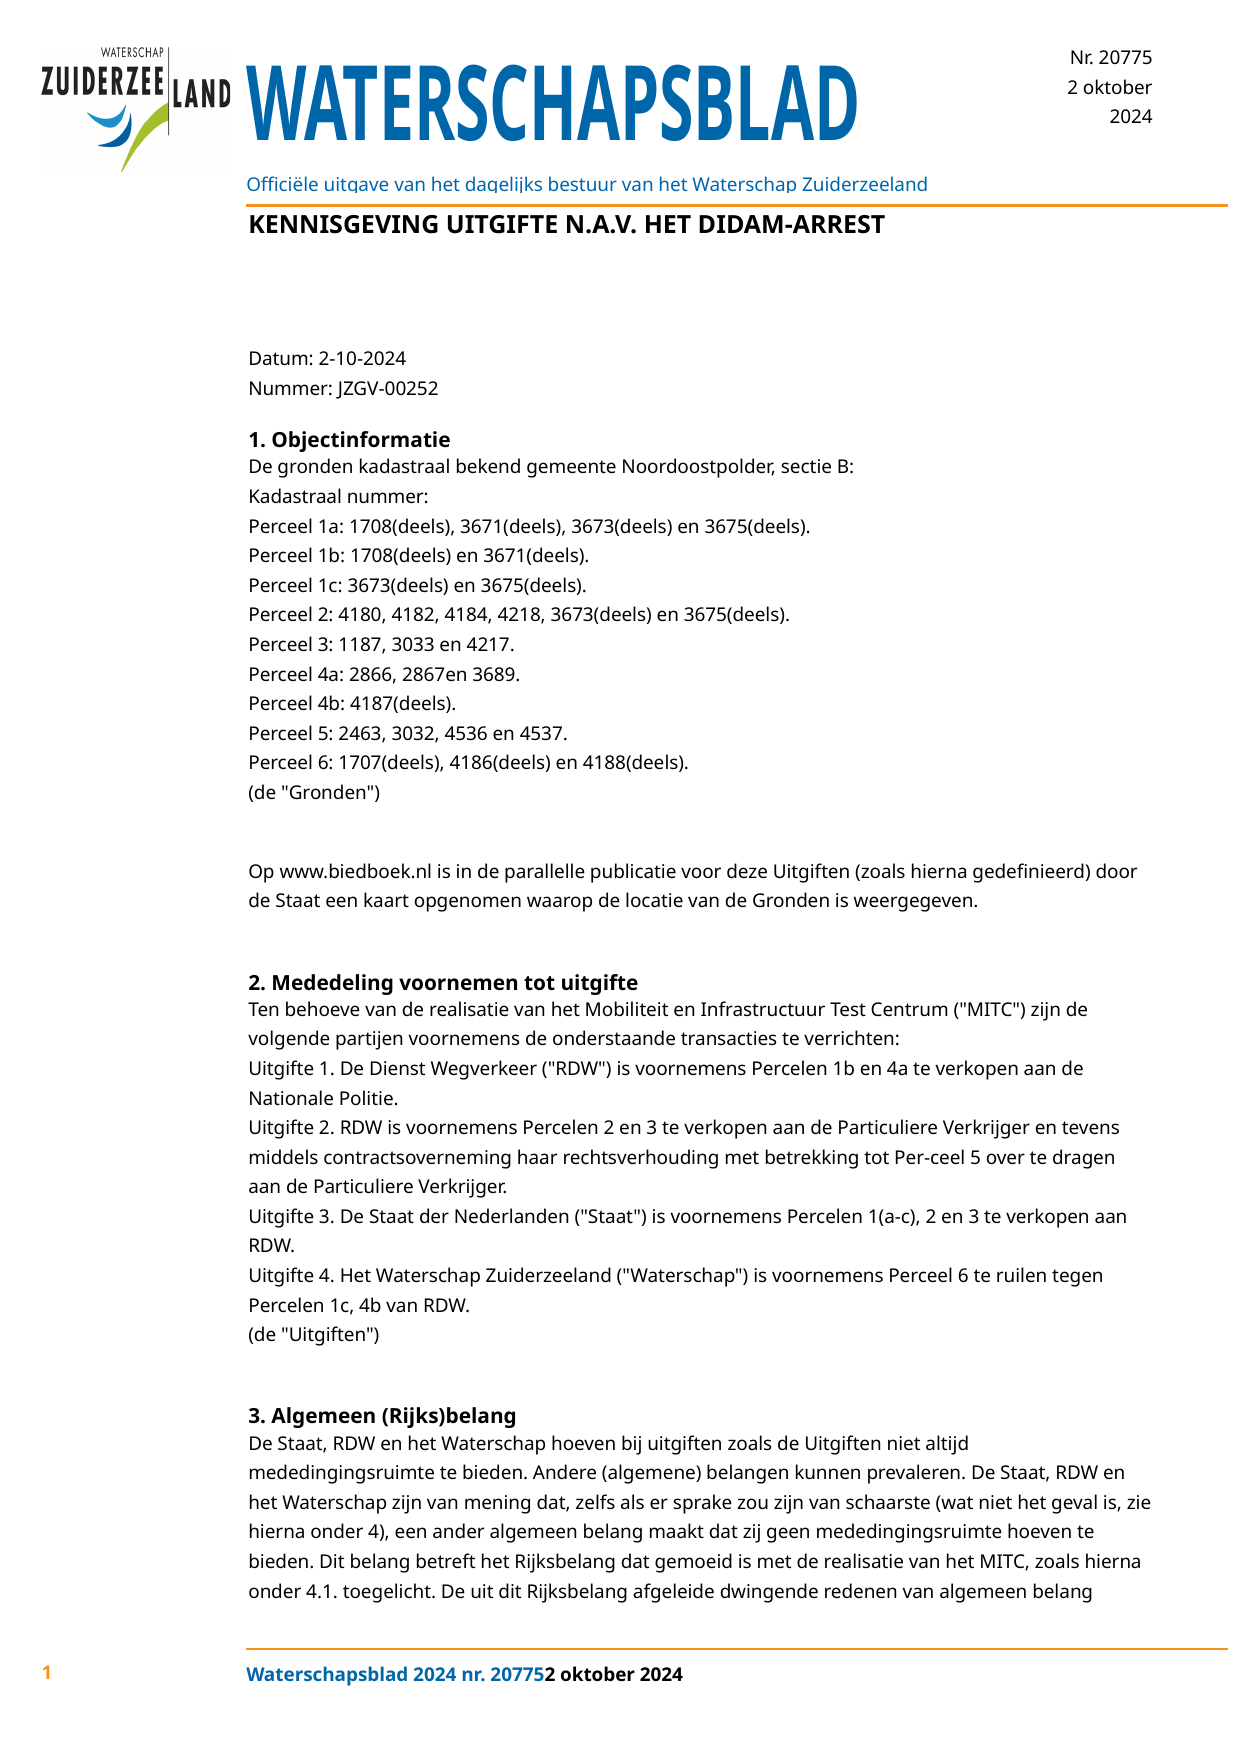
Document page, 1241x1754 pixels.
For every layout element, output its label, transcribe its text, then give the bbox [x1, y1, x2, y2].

text Perceel 4a: 2866, 2867en 3689. [248, 661, 1152, 687]
text De Staat, RDW en het Waterschap hoeven bij uitgiften zoals de Uitgiften niet altijd mededingingsruimte te bieden. Andere (algemene) belangen kunnen prevaleren. De Staat, RDW en het Waterschap zijn van mening dat, zelfs als er sprake zou zijn van schaarste (wat niet het geval is, zie hierna onder 4), een ander algemeen belang maakt dat zij geen mededingingsruimte hoeven te bieden. Dit belang betreft het Rijksbelang dat gemoeid is met de realisatie van het MITC, zoals hierna onder 4.1. toegelicht. De uit dit Rijksbelang afgeleide dwingende redenen van algemeen belang [248, 1430, 1152, 1603]
text Perceel 5: 2463, 3032, 4536 en 4537. [248, 720, 1152, 746]
text Perceel 3: 1187, 3033 en 4217. [248, 631, 1152, 657]
text Perceel 1c: 3673(deels) en 3675(deels). [248, 572, 1152, 598]
text KENNISGEVING UITGIFTE N.A.V. HET DIDAM-ARREST [248, 207, 1152, 241]
text (de "Gronden") [248, 779, 1152, 805]
text Perceel 6: 1707(deels), 4186(deels) en 4188(deels). [248, 749, 1152, 775]
text Perceel 1b: 1708(deels) en 3671(deels). [248, 542, 1152, 568]
text Datum: 2-10-2024 [248, 345, 1152, 371]
text 1. Objectinformatie [248, 425, 1152, 454]
text Uitgifte 3. De Staat der Nederlanden ("Staat") is voornemens Percelen 1(a-c), 2 en 3 te verkopen aan RDW. [248, 1203, 1152, 1258]
text (de "Uitgiften") [248, 1321, 1152, 1347]
text Nummer: JZGV-00252 [248, 375, 1152, 401]
text Uitgifte 1. De Dienst Wegverkeer ("RDW") is voornemens Percelen 1b en 4a te verkopen aan de Nationale Politie. [248, 1055, 1152, 1111]
text Perceel 2: 4180, 4182, 4184, 4218, 3673(deels) en 3675(deels). [248, 602, 1152, 627]
text 2. Mededeling voornemen tot uitgifte [248, 968, 1152, 996]
text Perceel 4b: 4187(deels). [248, 690, 1152, 716]
text Ten behoeve van de realisatie van het Mobiliteit en Infrastructuur Test Centrum ("MITC") zijn de volgende partijen voornemens de onderstaande transacties te verrichten: [248, 996, 1152, 1051]
text 3. Algemeen (Rijks)belang [248, 1401, 1152, 1430]
text De gronden kadastraal bekend gemeente Noordoostpolder, sectie B: [248, 454, 1152, 479]
text Perceel 1a: 1708(deels), 3671(deels), 3673(deels) en 3675(deels). [248, 513, 1152, 539]
text Uitgifte 4. Het Waterschap Zuiderzeeland ("Waterschap") is voornemens Perceel 6 te ruilen tegen Percelen 1c, 4b van RDW. [248, 1262, 1152, 1318]
text Kadastraal nummer: [248, 483, 1152, 509]
text Uitgifte 2. RDW is voornemens Percelen 2 en 3 te verkopen aan de Particuliere Verkrijger en tevens middels contractsoverneming haar rechtsverhouding met betrekking tot Per-ceel 5 over te dragen aan de Particuliere Verkrijger. [248, 1114, 1152, 1199]
picture [41, 47, 231, 172]
text Op www.biedboek.nl is in de parallelle publicatie voor deze Uitgiften (zoals hierna gedefinieerd) door de Staat een kaart opgenomen waarop de locatie van de Gronden is weergegeven. [248, 858, 1152, 913]
